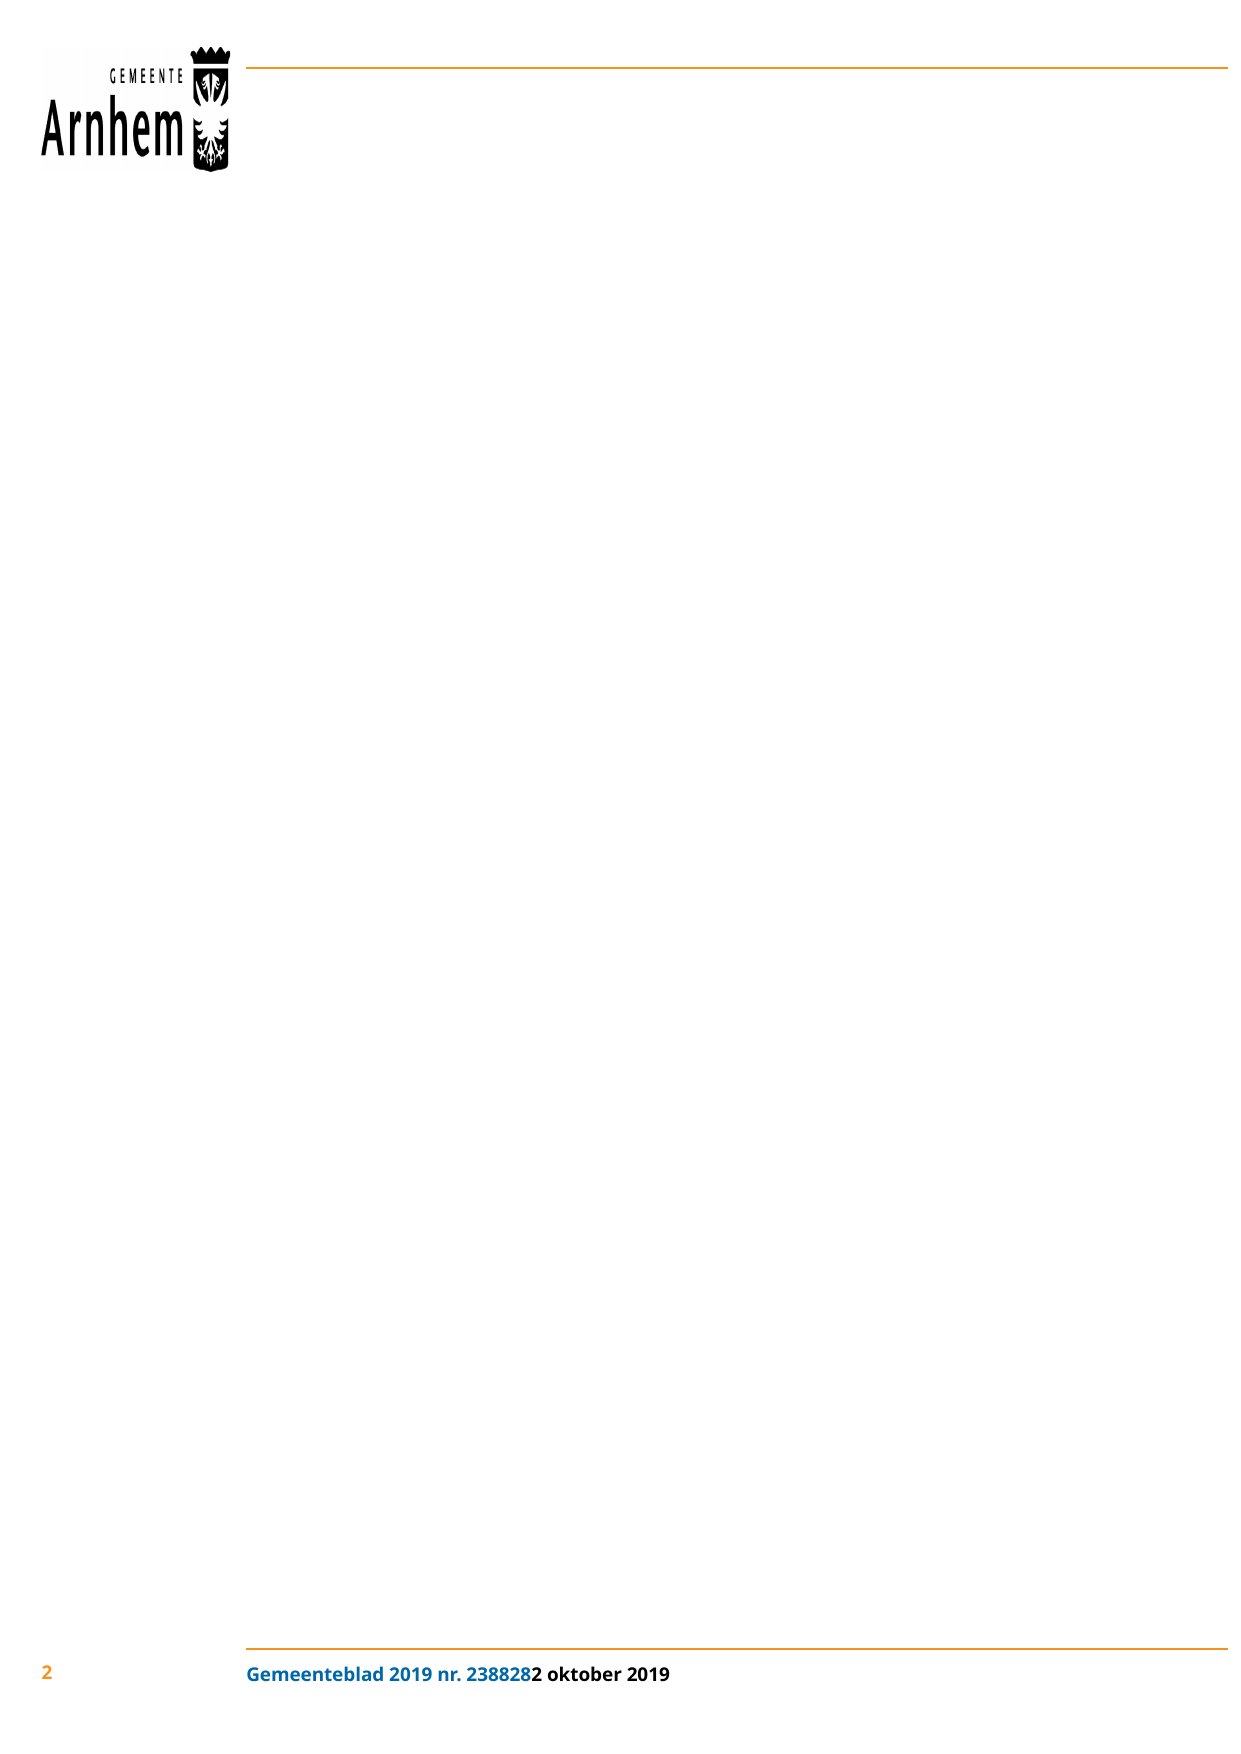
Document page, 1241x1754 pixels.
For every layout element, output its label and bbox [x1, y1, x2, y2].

picture [41, 47, 231, 172]
